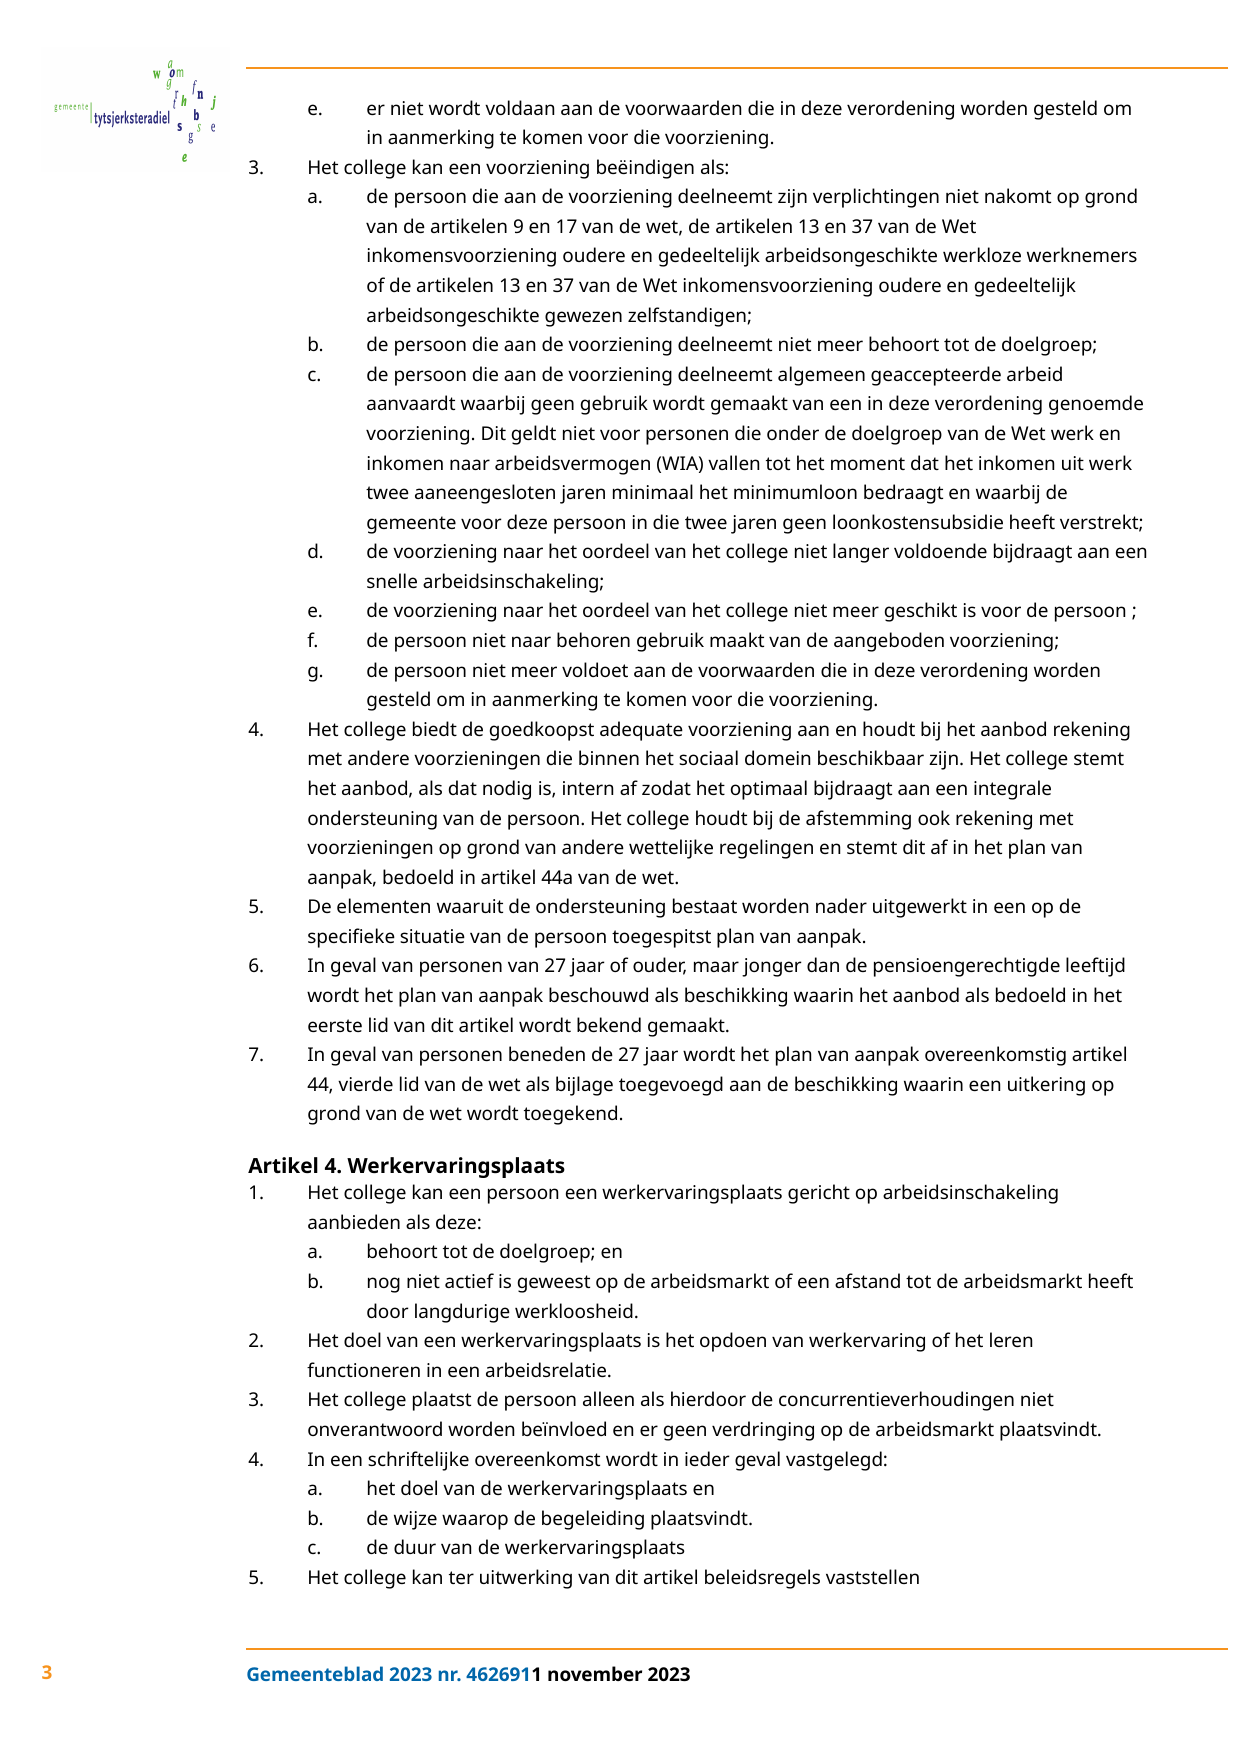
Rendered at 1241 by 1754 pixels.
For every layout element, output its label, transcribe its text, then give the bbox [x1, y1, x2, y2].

list de persoon die aan de voorziening deelneemt zijn verplichtingen niet nakomt op grond van de artikelen 9 en 17 van de wet, de artikelen 13 en 37 van de Wet inkomensvoorziening oudere en gedeeltelijk arbeidsongeschikte werkloze werknemers of de artikelen 13 en 37 van de Wet inkomensvoorziening oudere en gedeeltelijk arbeidsongeschikte gewezen zelfstandigen; [307, 183, 1152, 328]
list Het college kan een voorziening beëindigen als: [248, 154, 1152, 180]
list Het college plaatst de persoon alleen als hierdoor de concurrentieverhoudingen niet onverantwoord worden beïnvloed en er geen verdringing op de arbeidsmarkt plaatsvindt. [248, 1387, 1152, 1442]
list Het college kan een persoon een werkervaringsplaats gericht op arbeidsinschakeling aanbieden als deze: [248, 1179, 1152, 1235]
list Het doel van een werkervaringsplaats is het opdoen van werkervaring of het leren functioneren in een arbeidsrelatie. [248, 1327, 1152, 1383]
list de persoon niet meer voldoet aan de voorwaarden die in deze verordening worden gesteld om in aanmerking te komen voor die voorziening. [307, 657, 1152, 712]
picture [41, 47, 231, 172]
text Artikel 4. Werkervaringsplaats [248, 1151, 1152, 1179]
list de persoon die aan de voorziening deelneemt algemeen geaccepteerde arbeid aanvaardt waarbij geen gebruik wordt gemaakt van een in deze verordening genoemde voorziening. Dit geldt niet voor personen die onder de doelgroep van de Wet werk en inkomen naar arbeidsvermogen (WIA) vallen tot het moment dat het inkomen uit werk twee aaneengesloten jaren minimaal het minimumloon bedraagt en waarbij de gemeente voor deze persoon in die twee jaren geen loonkostensubsidie heeft verstrekt; [307, 361, 1152, 535]
list de voorziening naar het oordeel van het college niet langer voldoende bijdraagt aan een snelle arbeidsinschakeling; [307, 538, 1152, 594]
list de wijze waarop de begeleiding plaatsvindt. [307, 1505, 1152, 1531]
list de persoon die aan de voorziening deelneemt niet meer behoort tot de doelgroep; [307, 331, 1152, 357]
list de duur van de werkervaringsplaats [307, 1534, 1152, 1560]
list behoort tot de doelgroep; en [307, 1239, 1152, 1264]
list de persoon niet naar behoren gebruik maakt van de aangeboden voorziening; [307, 627, 1152, 653]
list De elementen waaruit de ondersteuning bestaat worden nader uitgewerkt in een op de specifieke situatie van de persoon toegespitst plan van aanpak. [248, 893, 1152, 949]
list In geval van personen van 27 jaar of ouder, maar jonger dan de pensioengerechtigde leeftijd wordt het plan van aanpak beschouwd als beschikking waarin het aanbod als bedoeld in het eerste lid van dit artikel wordt bekend gemaakt. [248, 953, 1152, 1038]
list er niet wordt voldaan aan de voorwaarden die in deze verordening worden gesteld om in aanmerking te komen voor die voorziening. [307, 95, 1152, 150]
list nog niet actief is geweest op de arbeidsmarkt of een afstand tot de arbeidsmarkt heeft door langdurige werkloosheid. [307, 1268, 1152, 1323]
list In geval van personen beneden de 27 jaar wordt het plan van aanpak overeenkomstig artikel 44, vierde lid van de wet als bijlage toegevoegd aan de beschikking waarin een uitkering op grond van de wet wordt toegekend. [248, 1041, 1152, 1126]
list In een schriftelijke overeenkomst wordt in ieder geval vastgelegd: [248, 1446, 1152, 1471]
list de voorziening naar het oordeel van het college niet meer geschikt is voor de persoon ; [307, 598, 1152, 623]
list het doel van de werkervaringsplaats en [307, 1475, 1152, 1501]
list Het college biedt de goedkoopst adequate voorziening aan en houdt bij het aanbod rekening met andere voorzieningen die binnen het sociaal domein beschikbaar zijn. Het college stemt het aanbod, als dat nodig is, intern af zodat het optimaal bijdraagt aan een integrale ondersteuning van de persoon. Het college houdt bij de afstemming ook rekening met voorzieningen op grond van andere wettelijke regelingen en stemt dit af in het plan van aanpak, bedoeld in artikel 44a van de wet. [248, 716, 1152, 890]
list Het college kan ter uitwerking van dit artikel beleidsregels vaststellen [248, 1564, 1152, 1590]
